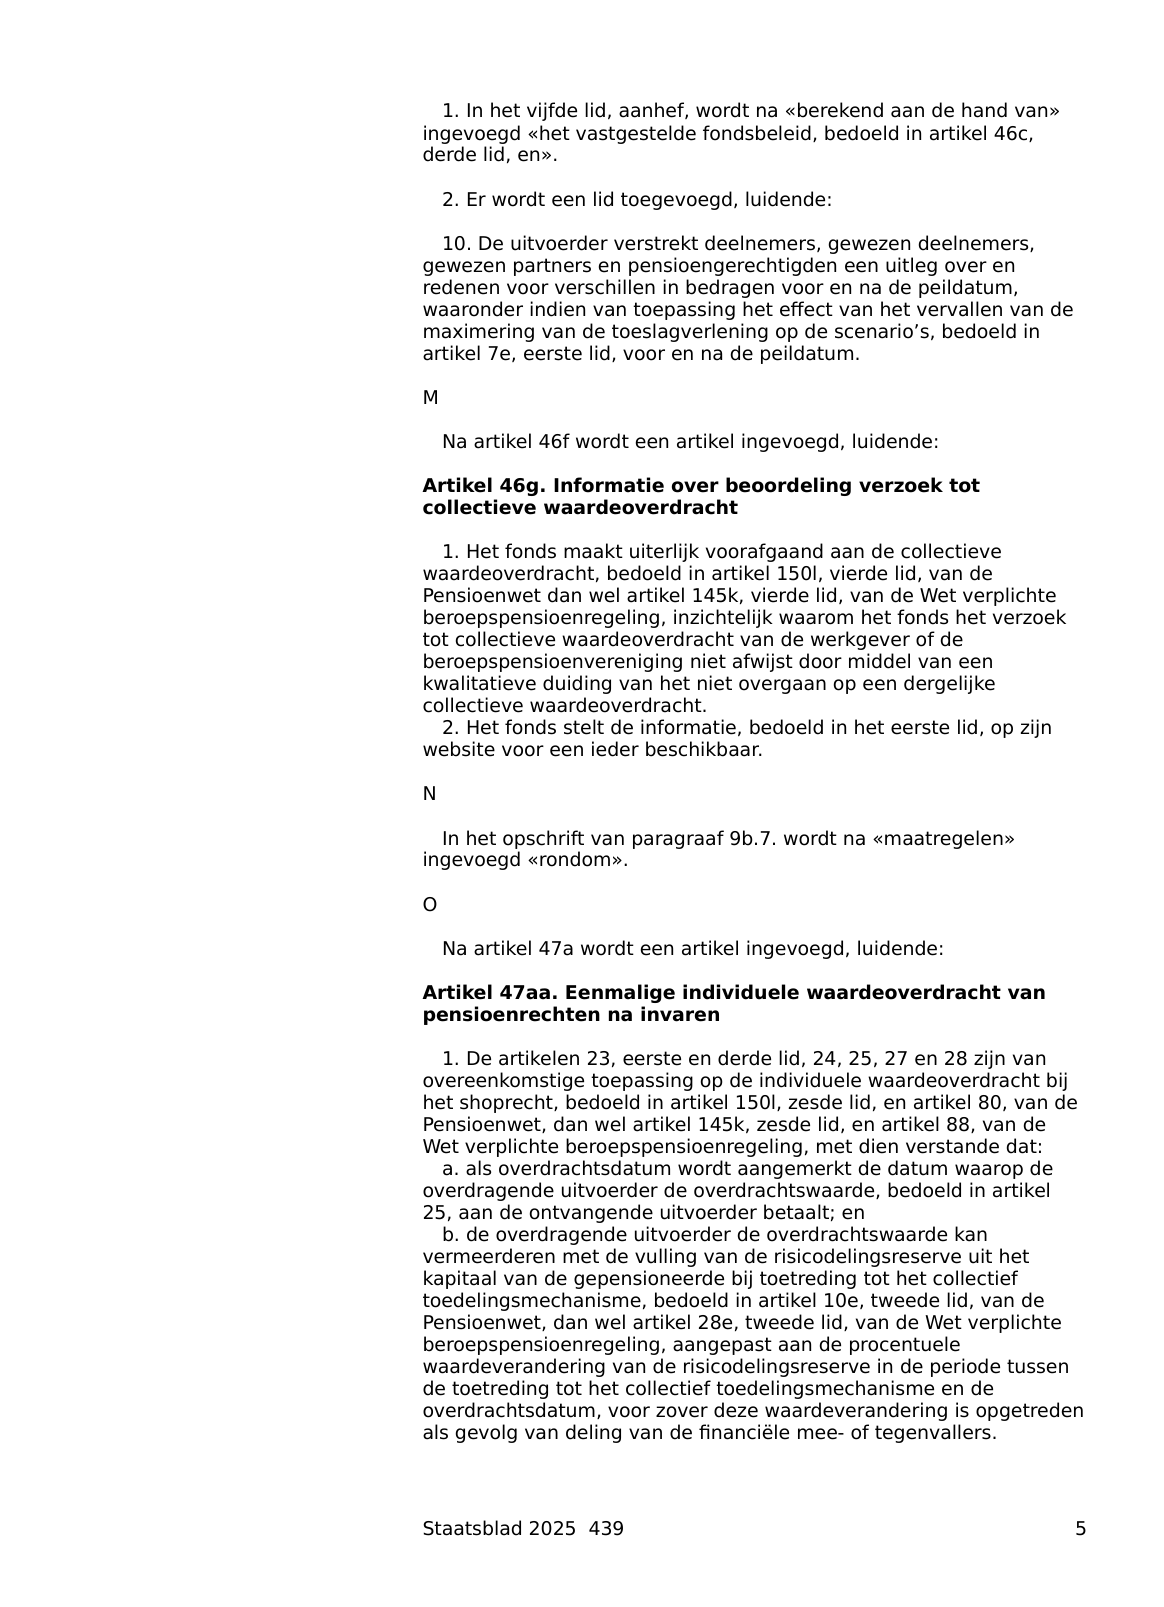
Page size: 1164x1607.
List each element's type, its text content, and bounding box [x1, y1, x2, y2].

text Na artikel 46f wordt een artikel ingevoegd, luidende: [422, 431, 1087, 453]
text M [422, 387, 1087, 409]
text 2. Er wordt een lid toegevoegd, luidende: [422, 188, 1087, 211]
subtitle Artikel 47aa. Eenmalige individuele waardeoverdracht van pensioenrechten na invaren [422, 982, 1087, 1026]
text 1. In het vijfde lid, aanhef, wordt na «berekend aan de hand van» ingevoegd «het vastgestelde fondsbeleid, bedoeld in artikel 46c, derde lid, en». [422, 100, 1087, 166]
text O [422, 893, 1087, 916]
subtitle Artikel 46g. Informatie over beoordeling verzoek tot collectieve waardeoverdracht [422, 475, 1087, 519]
text Na artikel 47a wordt een artikel ingevoegd, luidende: [422, 938, 1087, 960]
text 10. De uitvoerder verstrekt deelnemers, gewezen deelnemers, gewezen partners en pensioengerechtigden een uitleg over en redenen voor verschillen in bedragen voor en na de peildatum, waaronder indien van toepassing het effect van het vervallen van de maximering van de toeslagverlening op de scenario’s, bedoeld in artikel 7e, eerste lid, voor en na de peildatum. [422, 233, 1087, 364]
text N [422, 783, 1087, 805]
text b. de overdragende uitvoerder de overdrachtswaarde kan vermeerderen met de vulling van de risicodelingsreserve uit het kapitaal van de gepensioneerde bij toetreding tot het collectief toedelingsmechanisme, bedoeld in artikel 10e, tweede lid, van de Pensioenwet, dan wel artikel 28e, tweede lid, van de Wet verplichte beroepspensioenregeling, aangepast aan de procentuele waardeverandering van de risicodelingsreserve in de periode tussen de toetreding tot het collectief toedelingsmechanisme en de overdrachtsdatum, voor zover deze waardeverandering is opgetreden als gevolg van deling van de financiële mee- of tegenvallers. [422, 1224, 1087, 1444]
text 2. Het fonds stelt de informatie, bedoeld in het eerste lid, op zijn website voor een ieder beschikbaar. [422, 717, 1087, 761]
text a. als overdrachtsdatum wordt aangemerkt de datum waarop de overdragende uitvoerder de overdrachtswaarde, bedoeld in artikel 25, aan de ontvangende uitvoerder betaalt; en [422, 1158, 1087, 1224]
text 1. Het fonds maakt uiterlijk voorafgaand aan de collectieve waardeoverdracht, bedoeld in artikel 150l, vierde lid, van de Pensioenwet dan wel artikel 145k, vierde lid, van de Wet verplichte beroepspensioenregeling, inzichtelijk waarom het fonds het verzoek tot collectieve waardeoverdracht van de werkgever of de beroepspensioenvereniging niet afwijst door middel van een kwalitatieve duiding van het niet overgaan op een dergelijke collectieve waardeoverdracht. [422, 541, 1087, 717]
text 1. De artikelen 23, eerste en derde lid, 24, 25, 27 en 28 zijn van overeenkomstige toepassing op de individuele waardeoverdracht bij het shoprecht, bedoeld in artikel 150l, zesde lid, en artikel 80, van de Pensioenwet, dan wel artikel 145k, zesde lid, en artikel 88, van de Wet verplichte beroepspensioenregeling, met dien verstande dat: [422, 1048, 1087, 1158]
text In het opschrift van paragraaf 9b.7. wordt na «maatregelen» ingevoegd «rondom». [422, 827, 1087, 871]
